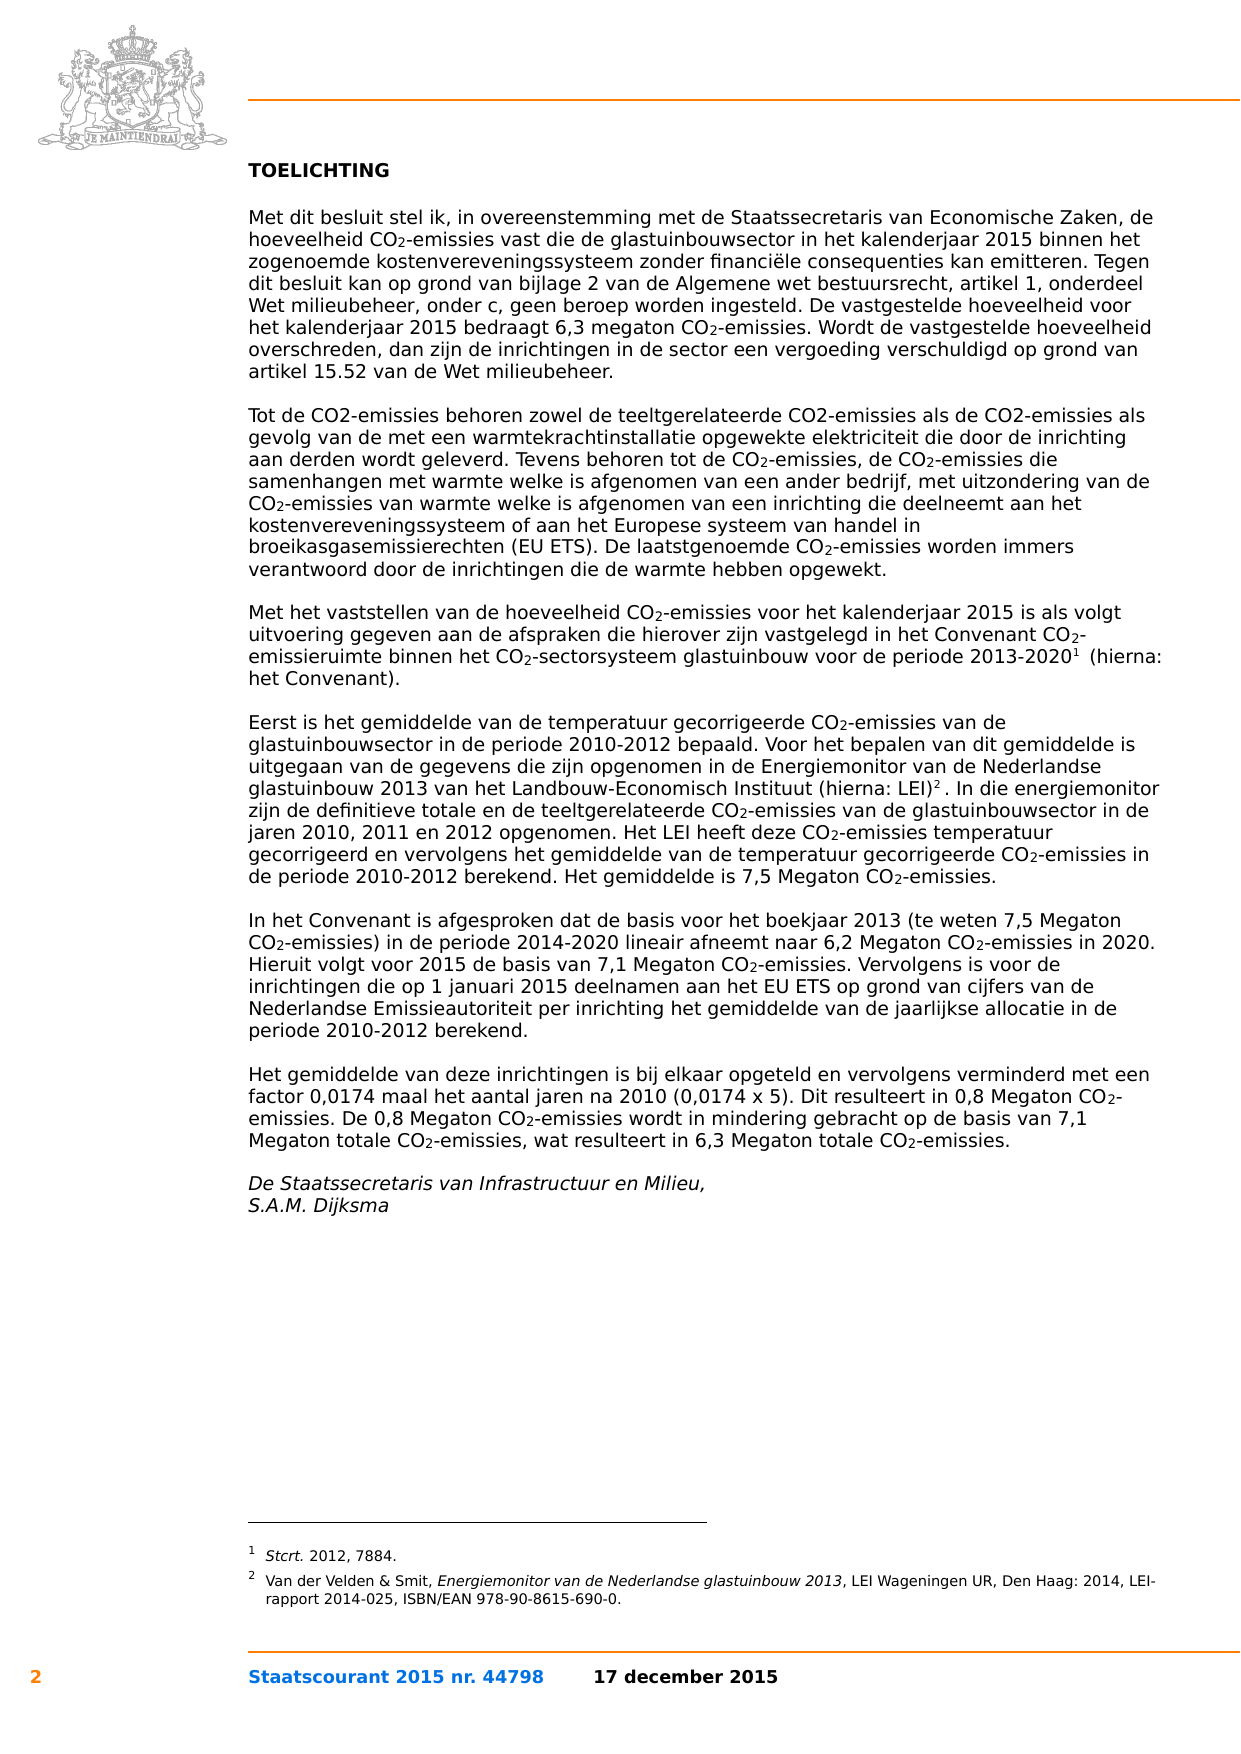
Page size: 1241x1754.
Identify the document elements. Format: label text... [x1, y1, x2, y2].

text In het Convenant is afgesproken dat de basis voor het boekjaar 2013 (te weten 7,5 Megaton CO2-emissies) in de periode 2014-2020 lineair afneemt naar 6,2 Megaton CO2-emissies in 2020. Hieruit volgt voor 2015 de basis van 7,1 Megaton CO2-emissies. Vervolgens is voor de inrichtingen die op 1 januari 2015 deelnamen aan het EU ETS op grond van cijfers van de Nederlandse Emissieautoriteit per inrichting het gemiddelde van de jaarlijkse allocatie in de periode 2010-2012 berekend. [248, 910, 1163, 1042]
text Met het vaststellen van de hoeveelheid CO2-emissies voor het kalenderjaar 2015 is als volgt uitvoering gegeven aan de afspraken die hierover zijn vastgelegd in het Convenant CO2-emissieruimte binnen het CO2-sectorsysteem glastuinbouw voor de periode 2013-2020 (hierna: het Convenant). [248, 602, 1163, 690]
subtitle TOELICHTING [248, 160, 1163, 182]
text Tot de CO2-emissies behoren zowel de teeltgerelateerde CO2-emissies als de CO2-emissies als gevolg van de met een warmtekrachtinstallatie opgewekte elektriciteit die door de inrichting aan derden wordt geleverd. Tevens behoren tot de CO2-emissies, de CO2-emissies die samenhangen met warmte welke is afgenomen van een ander bedrijf, met uitzondering van de CO2-emissies van warmte welke is afgenomen van een inrichting die deelneemt aan het kostenvereveningssysteem of aan het Europese systeem van handel in broeikasgasemissierechten (EU ETS). De laatstgenoemde CO2-emissies worden immers verantwoord door de inrichtingen die de warmte hebben opgewekt. [248, 404, 1163, 580]
text Met dit besluit stel ik, in overeenstemming met de Staatssecretaris van Economische Zaken, de hoeveelheid CO2-emissies vast die de glastuinbouwsector in het kalenderjaar 2015 binnen het zogenoemde kostenvereveningssysteem zonder financiële consequenties kan emitteren. Tegen dit besluit kan op grond van bijlage 2 van de Algemene wet bestuursrecht, artikel 1, onderdeel Wet milieubeheer, onder c, geen beroep worden ingesteld. De vastgestelde hoeveelheid voor het kalenderjaar 2015 bedraagt 6,3 megaton CO2-emissies. Wordt de vastgestelde hoeveelheid overschreden, dan zijn de inrichtingen in de sector een vergoeding verschuldigd op grond van artikel 15.52 van de Wet milieubeheer. [248, 207, 1163, 383]
text Het gemiddelde van deze inrichtingen is bij elkaar opgeteld en vervolgens verminderd met een factor 0,0174 maal het aantal jaren na 2010 (0,0174 x 5). Dit resulteert in 0,8 Megaton CO2-emissies. De 0,8 Megaton CO2-emissies wordt in mindering gebracht op de basis van 7,1 Megaton totale CO2-emissies, wat resulteert in 6,3 Megaton totale CO2-emissies. [248, 1063, 1163, 1151]
text Eerst is het gemiddelde van de temperatuur gecorrigeerde CO2-emissies van de glastuinbouwsector in de periode 2010-2012 bepaald. Voor het bepalen van dit gemiddelde is uitgegaan van de gegevens die zijn opgenomen in de Energiemonitor van de Nederlandse glastuinbouw 2013 van het Landbouw-Economisch Instituut (hierna: LEI). In die energiemonitor zijn de definitieve totale en de teeltgerelateerde CO2-emissies van de glastuinbouwsector in de jaren 2010, 2011 en 2012 opgenomen. Het LEI heeft deze CO2-emissies temperatuur gecorrigeerd en vervolgens het gemiddelde van de temperatuur gecorrigeerde CO2-emissies in de periode 2010-2012 berekend. Het gemiddelde is 7,5 Megaton CO2-emissies. [248, 712, 1163, 888]
text Stcrt. 2012, 7884. [248, 1544, 1163, 1566]
text Van der Velden & Smit, Energiemonitor van de Nederlandse glastuinbouw 2013, LEI Wageningen UR, Den Haag: 2014, LEI-rapport 2014-025, ISBN/EAN 978-90-8615-690-0. [248, 1569, 1163, 1608]
picture [38, 25, 227, 150]
text De Staatssecretaris van Infrastructuur en Milieu, S.A.M. Dijksma [248, 1173, 1163, 1217]
